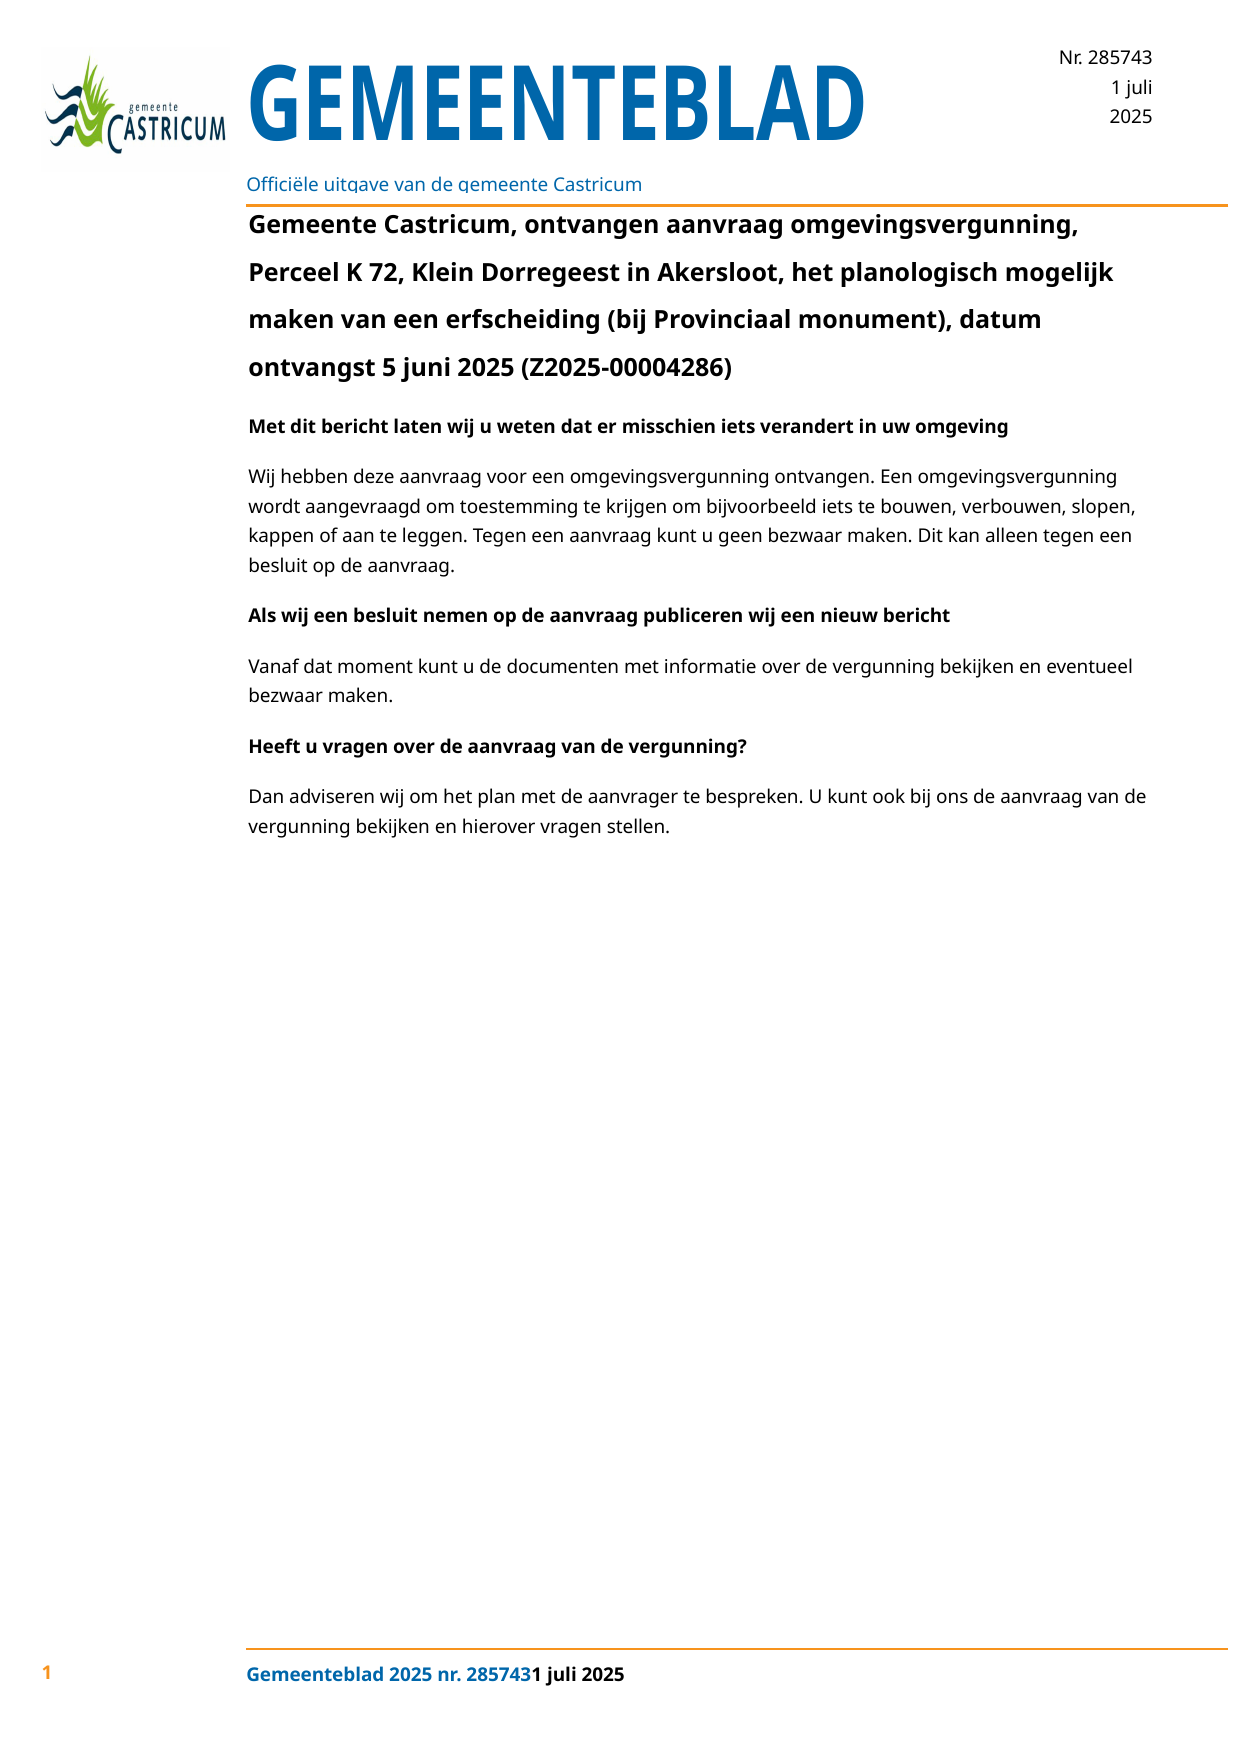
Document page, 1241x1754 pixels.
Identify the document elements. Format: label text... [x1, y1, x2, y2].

text Gemeente Castricum, ontvangen aanvraag omgevingsvergunning, Perceel K 72, Klein Dorregeest in Akersloot, het planologisch mogelijk maken van een erfscheiding (bij Provinciaal monument), datum ontvangst 5 juni 2025 (Z2025-00004286) [248, 207, 1152, 384]
text Vanaf dat moment kunt u de documenten met informatie over de vergunning bekijken en eventueel bezwaar maken. [248, 653, 1152, 708]
picture [41, 47, 231, 172]
text Dan adviseren wij om het plan met de aanvrager te bespreken. U kunt ook bij ons de aanvraag van de vergunning bekijken en hierover vragen stellen. [248, 783, 1152, 839]
text Wij hebben deze aanvraag voor een omgevingsvergunning ontvangen. Een omgevingsvergunning wordt aangevraagd om toestemming te krijgen om bijvoorbeeld iets te bouwen, verbouwen, slopen, kappen of aan te leggen. Tegen een aanvraag kunt u geen bezwaar maken. Dit kan alleen tegen een besluit op de aanvraag. [248, 463, 1152, 578]
text Heeft u vragen over de aanvraag van de vergunning? [248, 733, 1152, 759]
text Met dit bericht laten wij u weten dat er misschien iets verandert in uw omgeving [248, 413, 1152, 439]
text Als wij een besluit nemen op de aanvraag publiceren wij een nieuw bericht [248, 603, 1152, 628]
